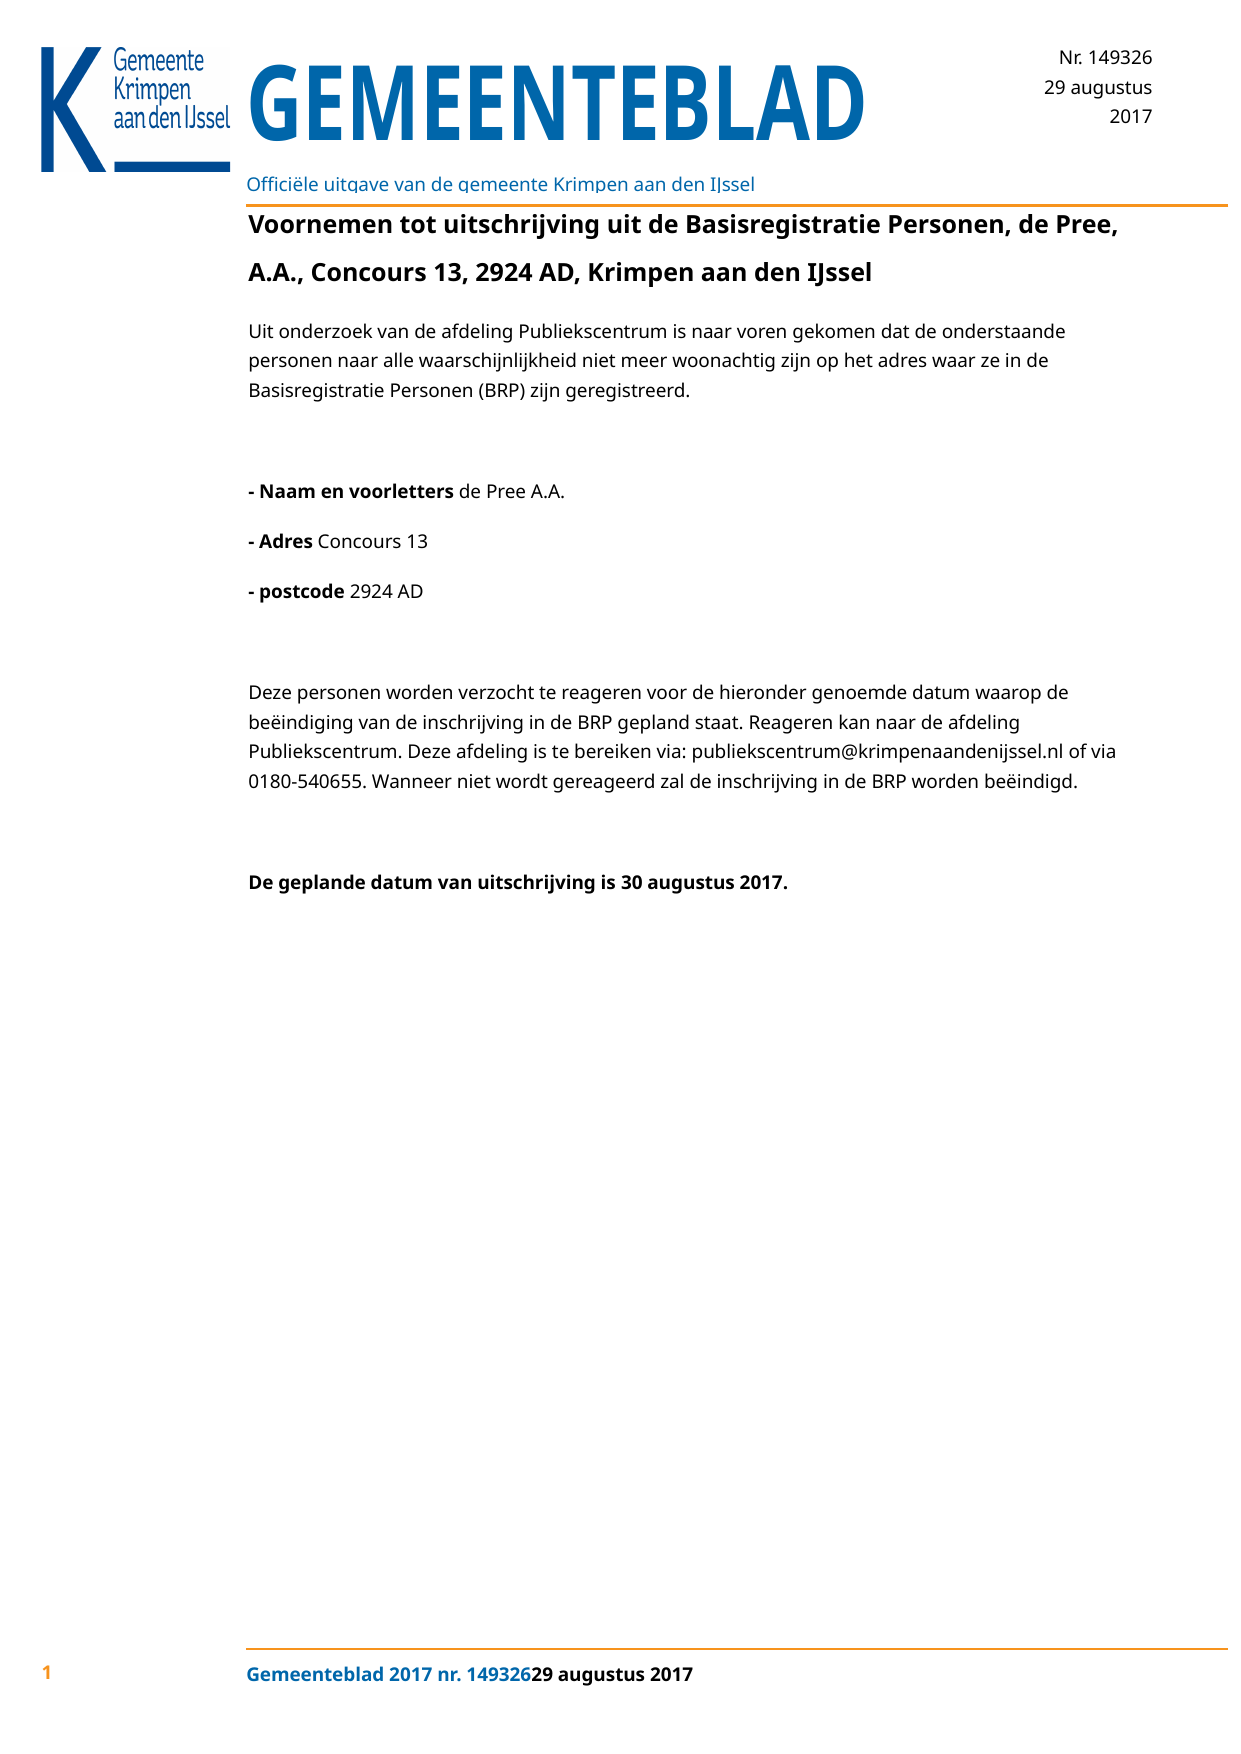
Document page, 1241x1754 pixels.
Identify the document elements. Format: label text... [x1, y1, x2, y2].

text Uit onderzoek van de afdeling Publiekscentrum is naar voren gekomen dat de onderstaande personen naar alle waarschijnlijkheid niet meer woonachtig zijn op het adres waar ze in de Basisregistratie Personen (BRP) zijn geregistreerd. [248, 318, 1152, 403]
text - Adres Concours 13 [248, 528, 1152, 554]
text Deze personen worden verzocht te reageren voor de hieronder genoemde datum waarop de beëindiging van de inschrijving in de BRP gepland staat. Reageren kan naar de afdeling Publiekscentrum. Deze afdeling is te bereiken via: publiekscentrum@krimpenaandenijssel.nl of via 0180-540655. Wanneer niet wordt gereageerd zal de inschrijving in de BRP worden beëindigd. [248, 679, 1152, 794]
text De geplande datum van uitschrijving is 30 augustus 2017. [248, 869, 1152, 895]
picture [41, 47, 231, 172]
text - Naam en voorletters de Pree A.A. [248, 478, 1152, 504]
text - postcode 2924 AD [248, 579, 1152, 604]
text Voornemen tot uitschrijving uit de Basisregistratie Personen, de Pree, A.A., Concours 13, 2924 AD, Krimpen aan den IJssel [248, 207, 1152, 288]
